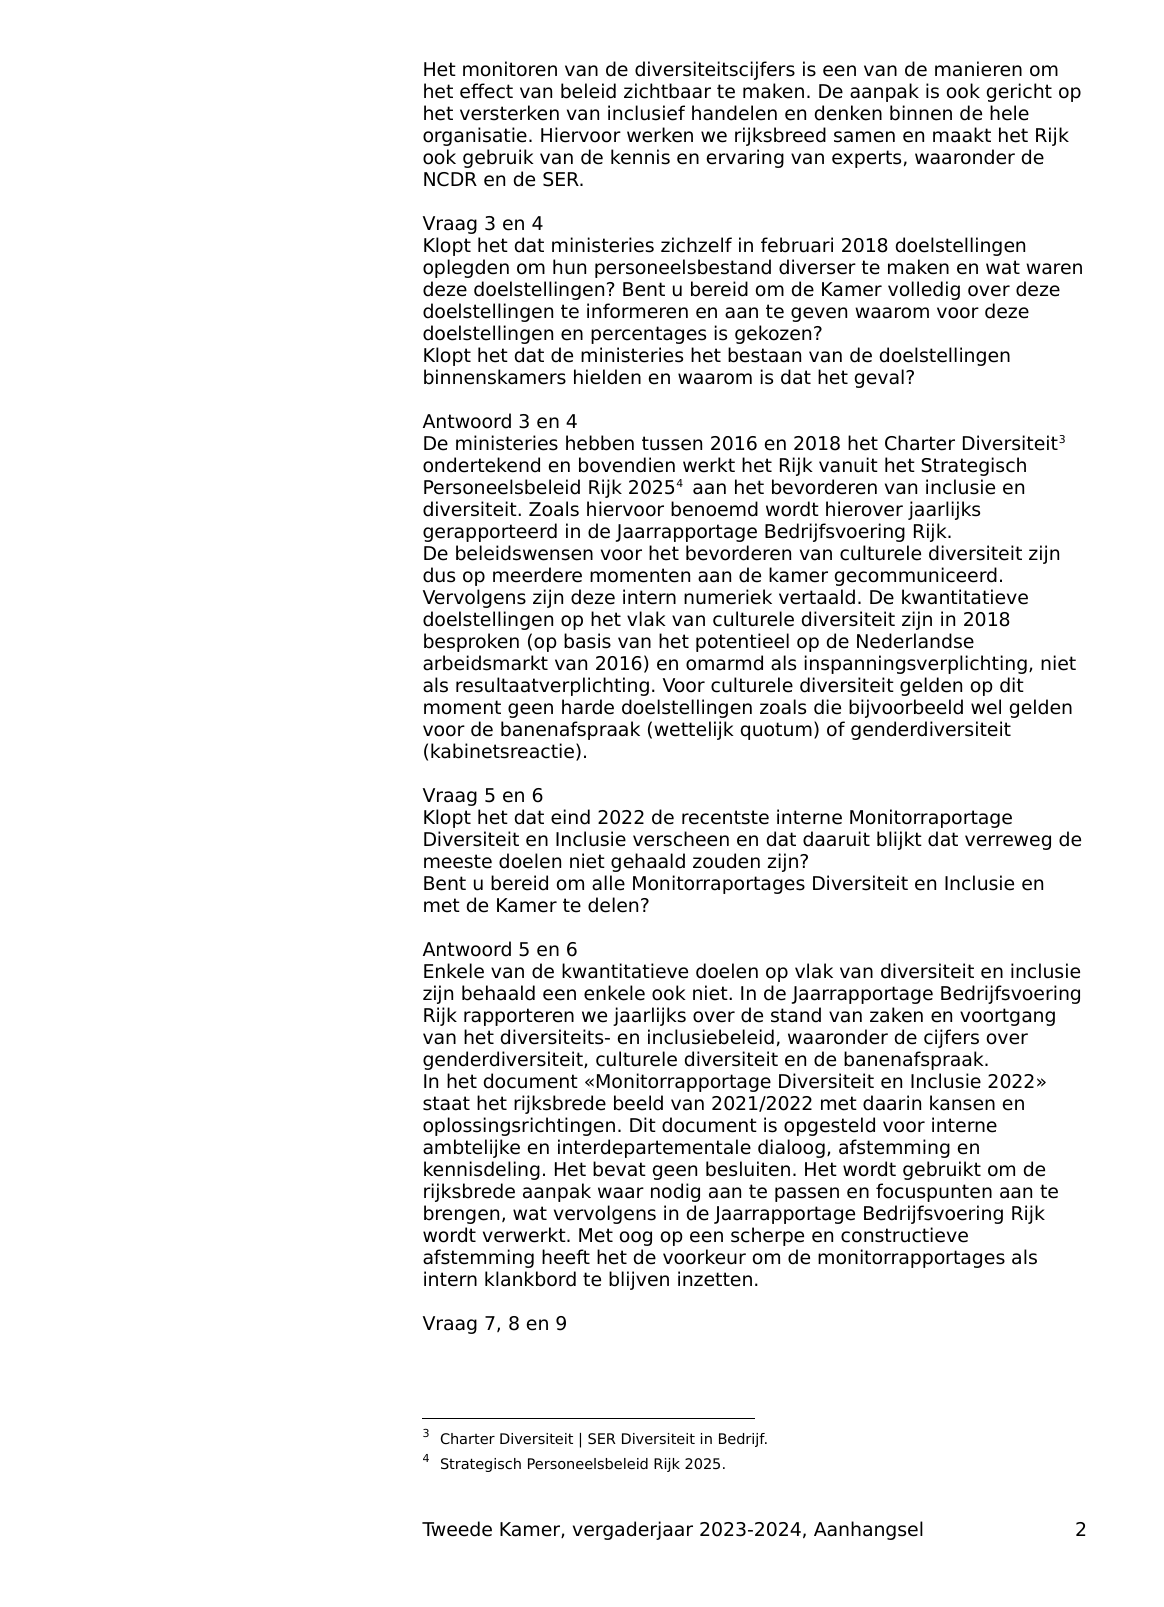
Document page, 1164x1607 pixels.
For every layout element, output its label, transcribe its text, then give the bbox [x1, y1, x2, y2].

text De ministeries hebben tussen 2016 en 2018 het Charter Diversiteit ondertekend en bovendien werkt het Rijk vanuit het Strategisch Personeelsbeleid Rijk 2025 aan het bevorderen van inclusie en diversiteit. Zoals hiervoor benoemd wordt hierover jaarlijks gerapporteerd in de Jaarrapportage Bedrijfsvoering Rijk. [422, 433, 1087, 543]
text Het monitoren van de diversiteitscijfers is een van de manieren om het effect van beleid zichtbaar te maken. De aanpak is ook gericht op het versterken van inclusief handelen en denken binnen de hele organisatie. Hiervoor werken we rijksbreed samen en maakt het Rijk ook gebruik van de kennis en ervaring van experts, waaronder de NCDR en de SER. [422, 59, 1087, 191]
text Strategisch Personeelsbeleid Rijk 2025. [422, 1452, 1087, 1474]
text In het document «Monitorrapportage Diversiteit en Inclusie 2022» staat het rijksbrede beeld van 2021/2022 met daarin kansen en oplossingsrichtingen. Dit document is opgesteld voor interne ambtelijke en interdepartementale dialoog, afstemming en kennisdeling. Het bevat geen besluiten. Het wordt gebruikt om de rijksbrede aanpak waar nodig aan te passen en focuspunten aan te brengen, wat vervolgens in de Jaarrapportage Bedrijfsvoering Rijk wordt verwerkt. Met oog op een scherpe en constructieve afstemming heeft het de voorkeur om de monitorrapportages als intern klankbord te blijven inzetten. [422, 1071, 1087, 1291]
text Klopt het dat ministeries zichzelf in februari 2018 doelstellingen oplegden om hun personeelsbestand diverser te maken en wat waren deze doelstellingen? Bent u bereid om de Kamer volledig over deze doelstellingen te informeren en aan te geven waarom voor deze doelstellingen en percentages is gekozen? [422, 235, 1087, 345]
text Vraag 7, 8 en 9 [422, 1313, 1087, 1335]
text Antwoord 3 en 4 [422, 411, 1087, 433]
text De beleidswensen voor het bevorderen van culturele diversiteit zijn dus op meerdere momenten aan de kamer gecommuniceerd. Vervolgens zijn deze intern numeriek vertaald. De kwantitatieve doelstellingen op het vlak van culturele diversiteit zijn in 2018 besproken (op basis van het potentieel op de Nederlandse arbeidsmarkt van 2016) en omarmd als inspanningsverplichting, niet als resultaatverplichting. Voor culturele diversiteit gelden op dit moment geen harde doelstellingen zoals die bijvoorbeeld wel gelden voor de banenafspraak (wettelijk quotum) of genderdiversiteit (kabinetsreactie). [422, 543, 1087, 763]
text Enkele van de kwantitatieve doelen op vlak van diversiteit en inclusie zijn behaald een enkele ook niet. In de Jaarrapportage Bedrijfsvoering Rijk rapporteren we jaarlijks over de stand van zaken en voortgang van het diversiteits- en inclusiebeleid, waaronder de cijfers over genderdiversiteit, culturele diversiteit en de banenafspraak. [422, 961, 1087, 1071]
text Vraag 5 en 6 [422, 785, 1087, 807]
text Bent u bereid om alle Monitorraportages Diversiteit en Inclusie en met de Kamer te delen? [422, 873, 1087, 917]
text Klopt het dat de ministeries het bestaan van de doelstellingen binnenskamers hielden en waarom is dat het geval? [422, 345, 1087, 389]
text Vraag 3 en 4 [422, 213, 1087, 235]
text Charter Diversiteit | SER Diversiteit in Bedrijf. [422, 1427, 1087, 1449]
text Klopt het dat eind 2022 de recentste interne Monitorraportage Diversiteit en Inclusie verscheen en dat daaruit blijkt dat verreweg de meeste doelen niet gehaald zouden zijn? [422, 807, 1087, 873]
text Antwoord 5 en 6 [422, 939, 1087, 961]
